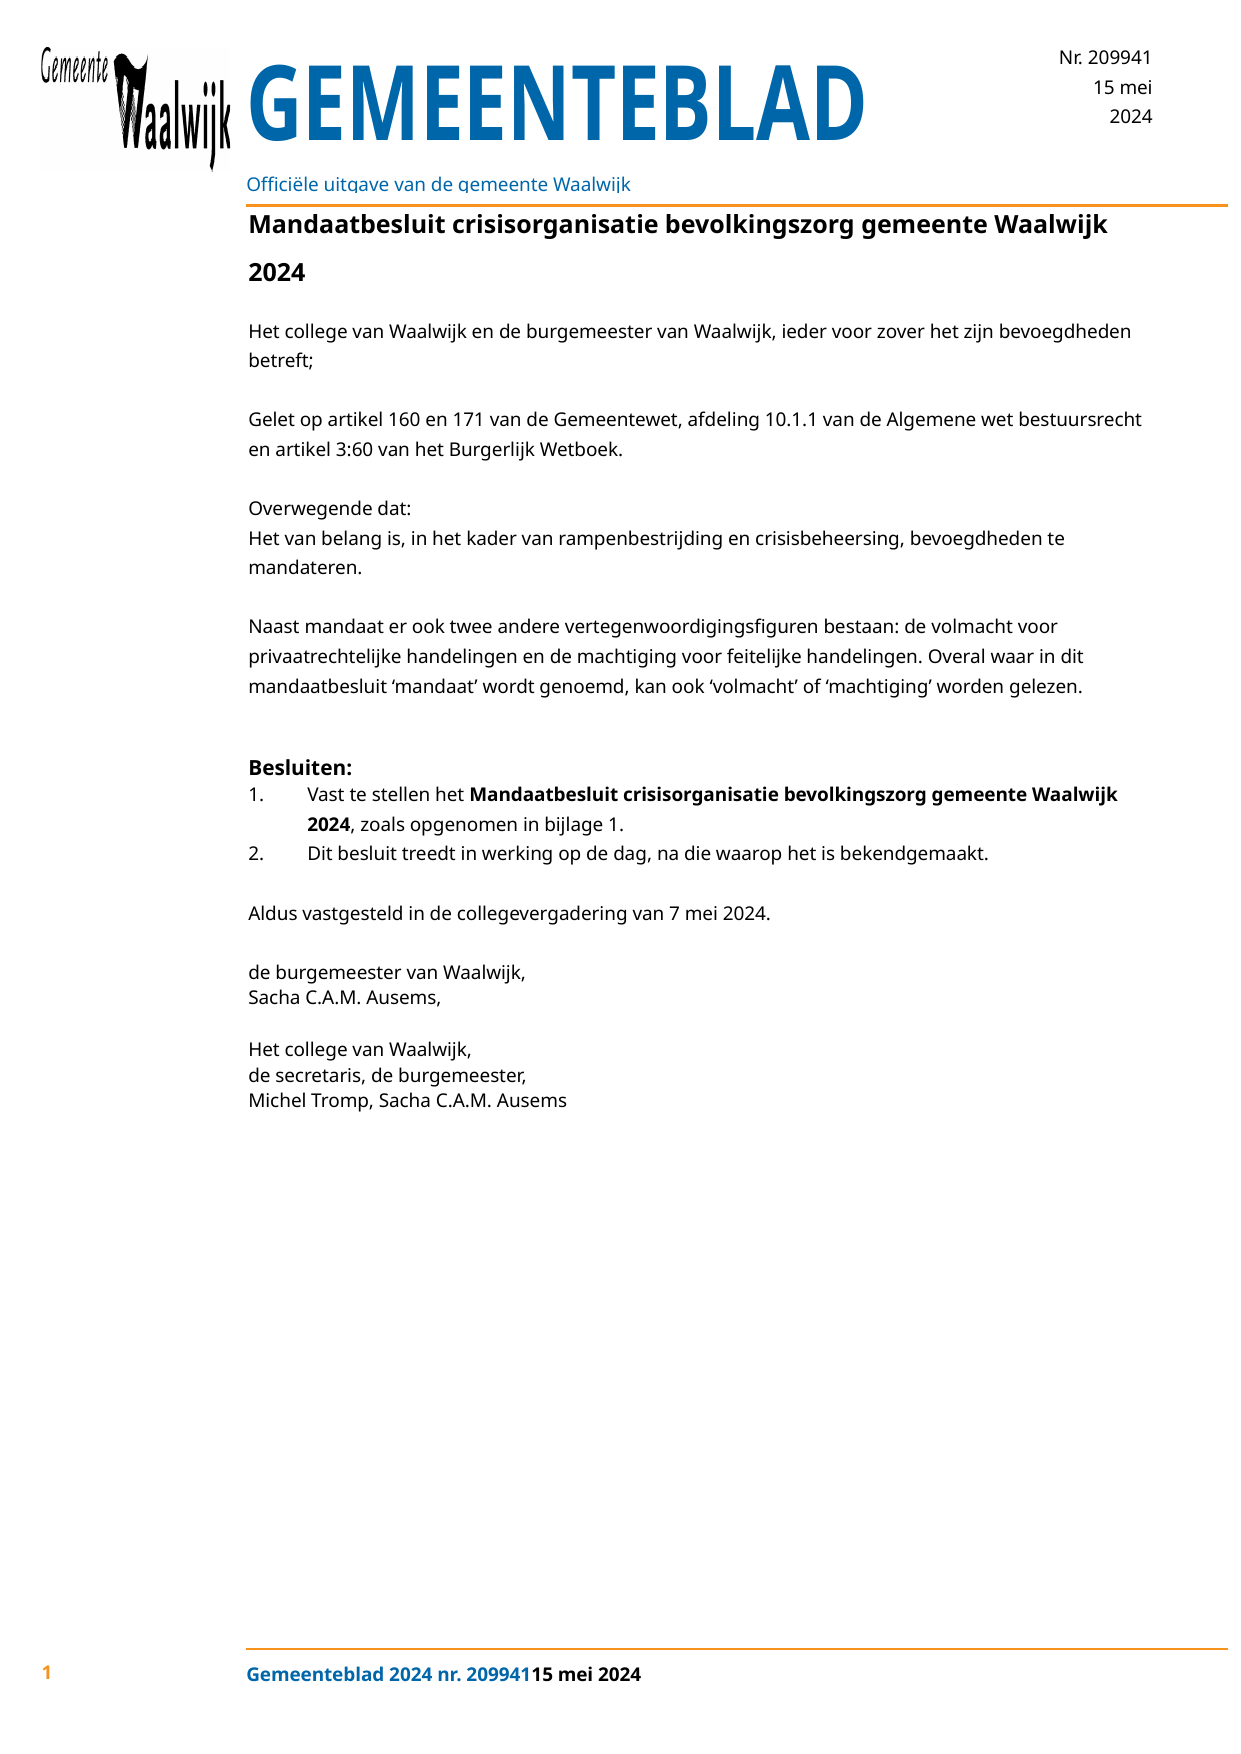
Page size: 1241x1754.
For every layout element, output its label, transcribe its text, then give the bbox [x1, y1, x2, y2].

picture [41, 47, 231, 172]
text Het college van Waalwijk en de burgemeester van Waalwijk, ieder voor zover het zijn bevoegdheden betreft; [248, 318, 1152, 373]
text Overwegende dat: [248, 495, 1152, 521]
text Gelet op artikel 160 en 171 van de Gemeentewet, afdeling 10.1.1 van de Algemene wet bestuursrecht en artikel 3:60 van het Burgerlijk Wetboek. [248, 407, 1152, 462]
text Naast mandaat er ook twee andere vertegenwoordigingsfiguren bestaan: de volmacht voor privaatrechtelijke handelingen en de machtiging voor feitelijke handelingen. Overal waar in dit mandaatbesluit ‘mandaat’ wordt genoemd, kan ook ‘volmacht’ of ‘machtiging’ worden gelezen. [248, 614, 1152, 699]
text de burgemeester van Waalwijk, [248, 959, 1152, 984]
text Mandaatbesluit crisisorganisatie bevolkingszorg gemeente Waalwijk 2024 [248, 207, 1152, 288]
list Vast te stellen het Mandaatbesluit crisisorganisatie bevolkingszorg gemeente Waalwijk 2024, zoals opgenomen in bijlage 1. [248, 781, 1152, 837]
text Het van belang is, in het kader van rampenbestrijding en crisisbeheersing, bevoegdheden te mandateren. [248, 525, 1152, 580]
text Sacha C.A.M. Ausems, [248, 984, 1152, 1010]
text Het college van Waalwijk, [248, 1036, 1152, 1062]
text Aldus vastgesteld in de collegevergadering van 7 mei 2024. [248, 900, 1152, 925]
text Besluiten: [248, 753, 1152, 781]
text Michel Tromp, Sacha C.A.M. Ausems [248, 1087, 1152, 1113]
text de secretaris, de burgemeester, [248, 1062, 1152, 1087]
list Dit besluit treedt in werking op de dag, na die waarop het is bekendgemaakt. [248, 841, 1152, 866]
